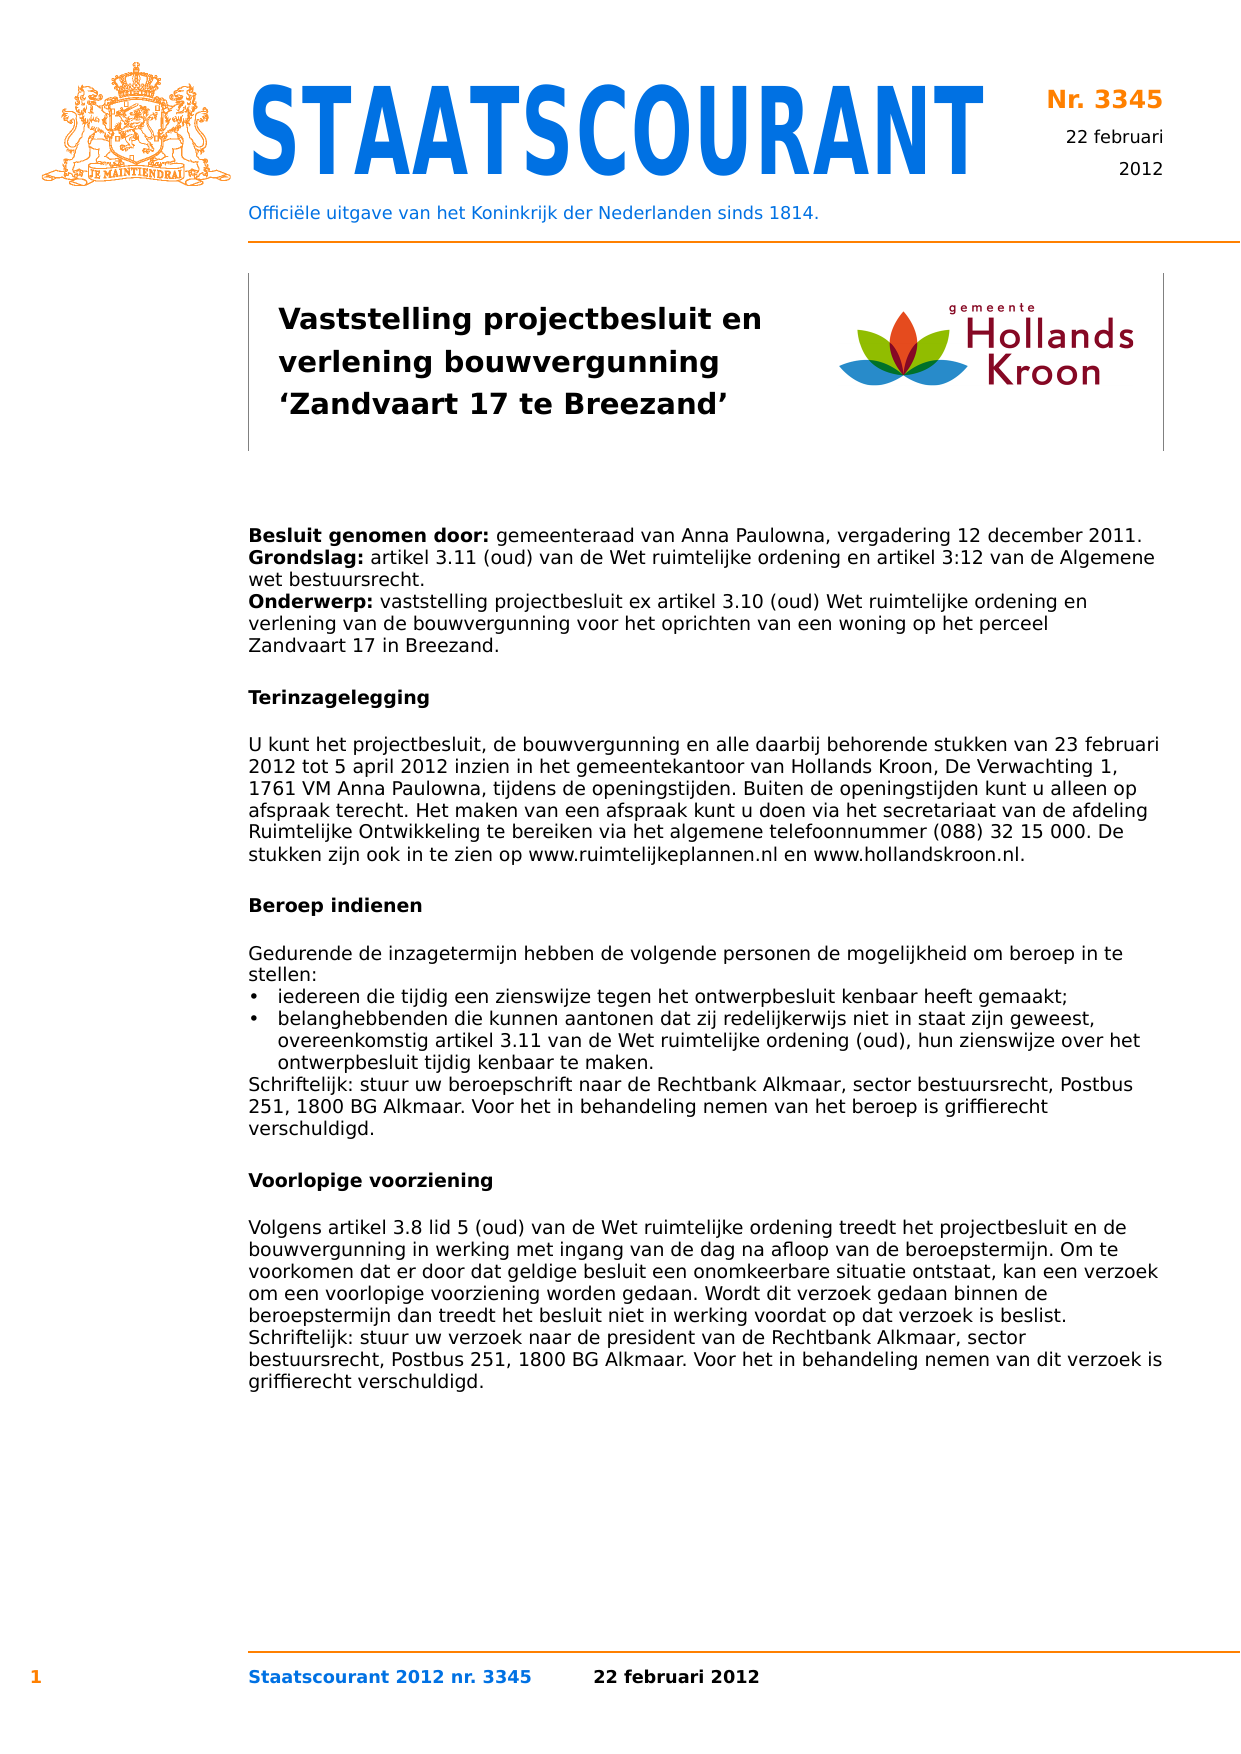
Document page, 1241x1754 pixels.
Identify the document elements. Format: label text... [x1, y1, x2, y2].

table_cell Officiële uitgave van het Koninkrijk der Nederlanden sinds 1814. [248, 203, 1240, 241]
text Onderwerp: vaststelling projectbesluit ex artikel 3.10 (oud) Wet ruimtelijke ordening en verlening van de bouwvergunning voor het oprichten van een woning op het perceel Zandvaart 17 in Breezand. [248, 591, 1163, 657]
subtitle Beroep indienen [248, 895, 1163, 917]
table_cell 2012 [998, 153, 1240, 203]
picture [41, 62, 231, 186]
picture [838, 302, 1134, 386]
text Gedurende de inzagetermijn hebben de volgende personen de mogelijkheid om beroep in te stellen: [248, 942, 1163, 986]
subtitle Voorlopige voorziening [248, 1170, 1163, 1192]
text Besluit genomen door: gemeenteraad van Anna Paulowna, vergadering 12 december 2011. [248, 525, 1163, 547]
table_cell 22 februari [998, 121, 1240, 153]
text Grondslag: artikel 3.11 (oud) van de Wet ruimtelijke ordening en artikel 3:12 van de Algemene wet bestuursrecht. [248, 547, 1163, 591]
text U kunt het projectbesluit, de bouwvergunning en alle daarbij behorende stukken van 23 februari 2012 tot 5 april 2012 inzien in het gemeentekantoor van Hollands Kroon, De Verwachting 1, 1761 VM Anna Paulowna, tijdens de openingstijden. Buiten de openingstijden kunt u alleen op afspraak terecht. Het maken van een afspraak kunt u doen via het secretariaat van de afdeling Ruimtelijke Ontwikkeling te bereiken via het algemene telefoonnummer (088) 32 15 000. De stukken zijn ook in te zien op www.ruimtelijkeplannen.nl en www.hollandskroon.nl. [248, 733, 1163, 865]
text • belanghebbenden die kunnen aantonen dat zij redelijkerwijs niet in staat zijn geweest, overeenkomstig artikel 3.11 van de Wet ruimtelijke ordening (oud), hun zienswijze over het ontwerpbesluit tijdig kenbaar te maken. [248, 1008, 1163, 1074]
subtitle Terinzagelegging [248, 687, 1163, 708]
text Schriftelijk: stuur uw verzoek naar de president van de Rechtbank Alkmaar, sector bestuursrecht, Postbus 251, 1800 BG Alkmaar. Voor het in behandeling nemen van dit verzoek is griffierecht verschuldigd. [248, 1327, 1163, 1393]
table_header STAATSCOURANT [248, 62, 998, 203]
text • iedereen die tijdig een zienswijze tegen het ontwerpbesluit kenbaar heeft gemaakt; [248, 986, 1163, 1008]
table_header Nr. 3345 [998, 62, 1240, 121]
text Schriftelijk: stuur uw beroepschrift naar de Rechtbank Alkmaar, sector bestuursrecht, Postbus 251, 1800 BG Alkmaar. Voor het in behandeling nemen van het beroep is griffierecht verschuldigd. [248, 1074, 1163, 1140]
text Volgens artikel 3.8 lid 5 (oud) van de Wet ruimtelijke ordening treedt het projectbesluit en de bouwvergunning in werking met ingang van de dag na afloop van de beroepstermijn. Om te voorkomen dat er door dat geldige besluit een onomkeerbare situatie ontstaat, kan een verzoek om een voorlopige voorziening worden gedaan. Wordt dit verzoek gedaan binnen de beroepstermijn dan treedt het besluit niet in werking voordat op dat verzoek is beslist. [248, 1217, 1163, 1327]
table_header [25, 62, 248, 241]
subtitle Vaststelling projectbesluit en verlening bouwvergunning ‘Zandvaart 17 te Breezand’ [249, 273, 1163, 451]
